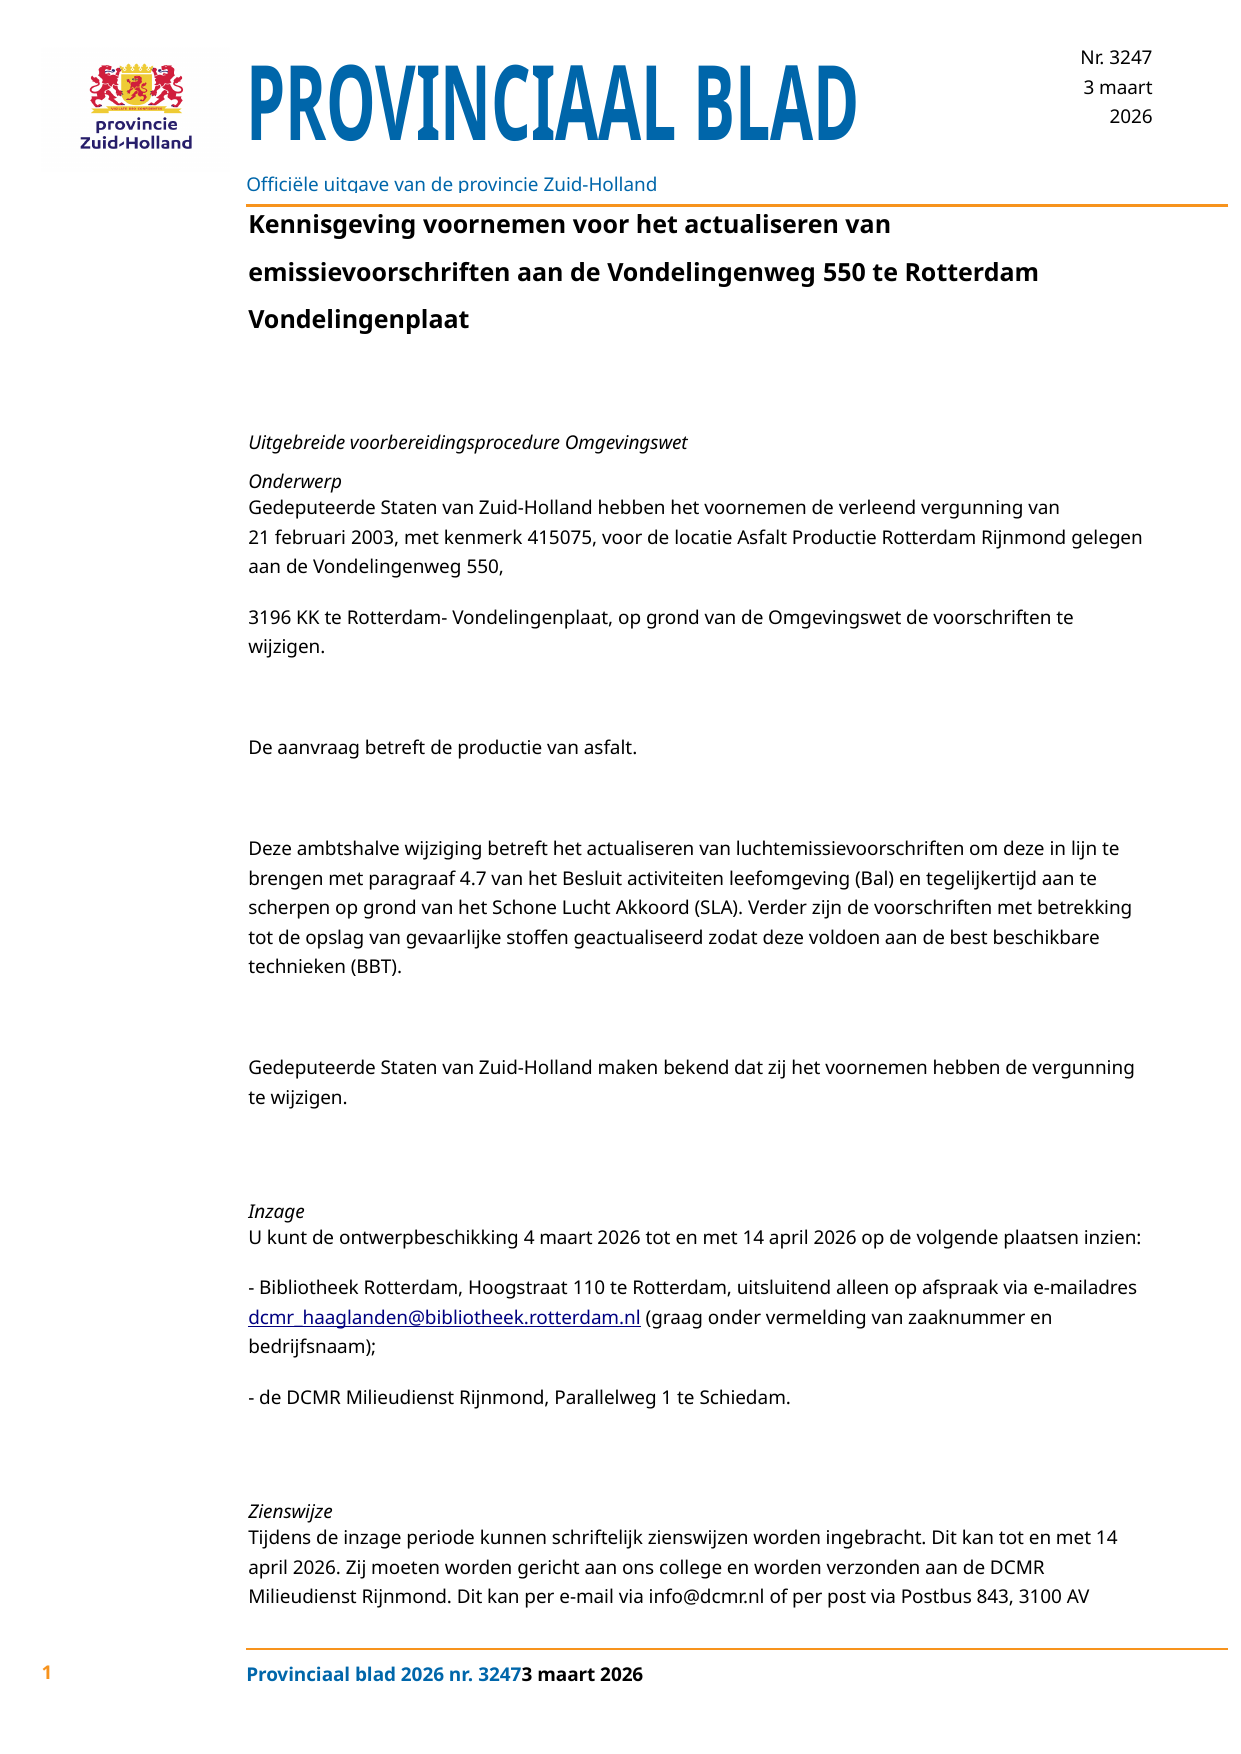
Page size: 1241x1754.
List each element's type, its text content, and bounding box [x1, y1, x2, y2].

text 3196 KK te Rotterdam- Vondelingenplaat, op grond van de Omgevingswet de voorschriften te wijzigen. [248, 604, 1152, 659]
text U kunt de ontwerpbeschikking 4 maart 2026 tot en met 14 april 2026 op de volgende plaatsen inzien: [248, 1224, 1152, 1250]
text - Bibliotheek Rotterdam, Hoogstraat 110 te Rotterdam, uitsluitend alleen op afspraak via e-mailadres dcmr_haaglanden@bibliotheek.rotterdam.nl (graag onder vermelding van zaaknummer en bedrijfsnaam); [248, 1274, 1152, 1359]
text - de DCMR Milieudienst Rijnmond, Parallelweg 1 te Schiedam. [248, 1384, 1152, 1410]
text Uitgebreide voorbereidingsprocedure Omgevingswet [248, 429, 1152, 455]
picture [41, 47, 231, 172]
text Deze ambtshalve wijziging betreft het actualiseren van luchtemissievoorschriften om deze in lijn te brengen met paragraaf 4.7 van het Besluit activiteiten leefomgeving (Bal) en tegelijkertijd aan te scherpen op grond van het Schone Lucht Akkoord (SLA). Verder zijn de voorschriften met betrekking tot de opslag van gevaarlijke stoffen geactualiseerd zodat deze voldoen aan de best beschikbare technieken (BBT). [248, 835, 1152, 979]
text Zienswijze [248, 1498, 1152, 1524]
text Inzage [248, 1198, 1152, 1224]
text Kennisgeving voornemen voor het actualiseren van emissievoorschriften aan de Vondelingenweg 550 te Rotterdam Vondelingenplaat [248, 207, 1152, 336]
text Gedeputeerde Staten van Zuid-Holland maken bekend dat zij het voornemen hebben de vergunning te wijzigen. [248, 1054, 1152, 1110]
text Onderwerp [248, 469, 1152, 494]
text Tijdens de inzage periode kunnen schriftelijk zienswijzen worden ingebracht. Dit kan tot en met 14 april 2026. Zij moeten worden gericht aan ons college en worden verzonden aan de DCMR Milieudienst Rijnmond. Dit kan per e-mail via info@dcmr.nl of per post via Postbus 843, 3100 AV [248, 1524, 1152, 1609]
text Gedeputeerde Staten van Zuid-Holland hebben het voornemen de verleend vergunning van 21 februari 2003, met kenmerk 415075, voor de locatie Asfalt Productie Rotterdam Rijnmond gelegen aan de Vondelingenweg 550, [248, 494, 1152, 579]
text De aanvraag betreft de productie van asfalt. [248, 734, 1152, 760]
